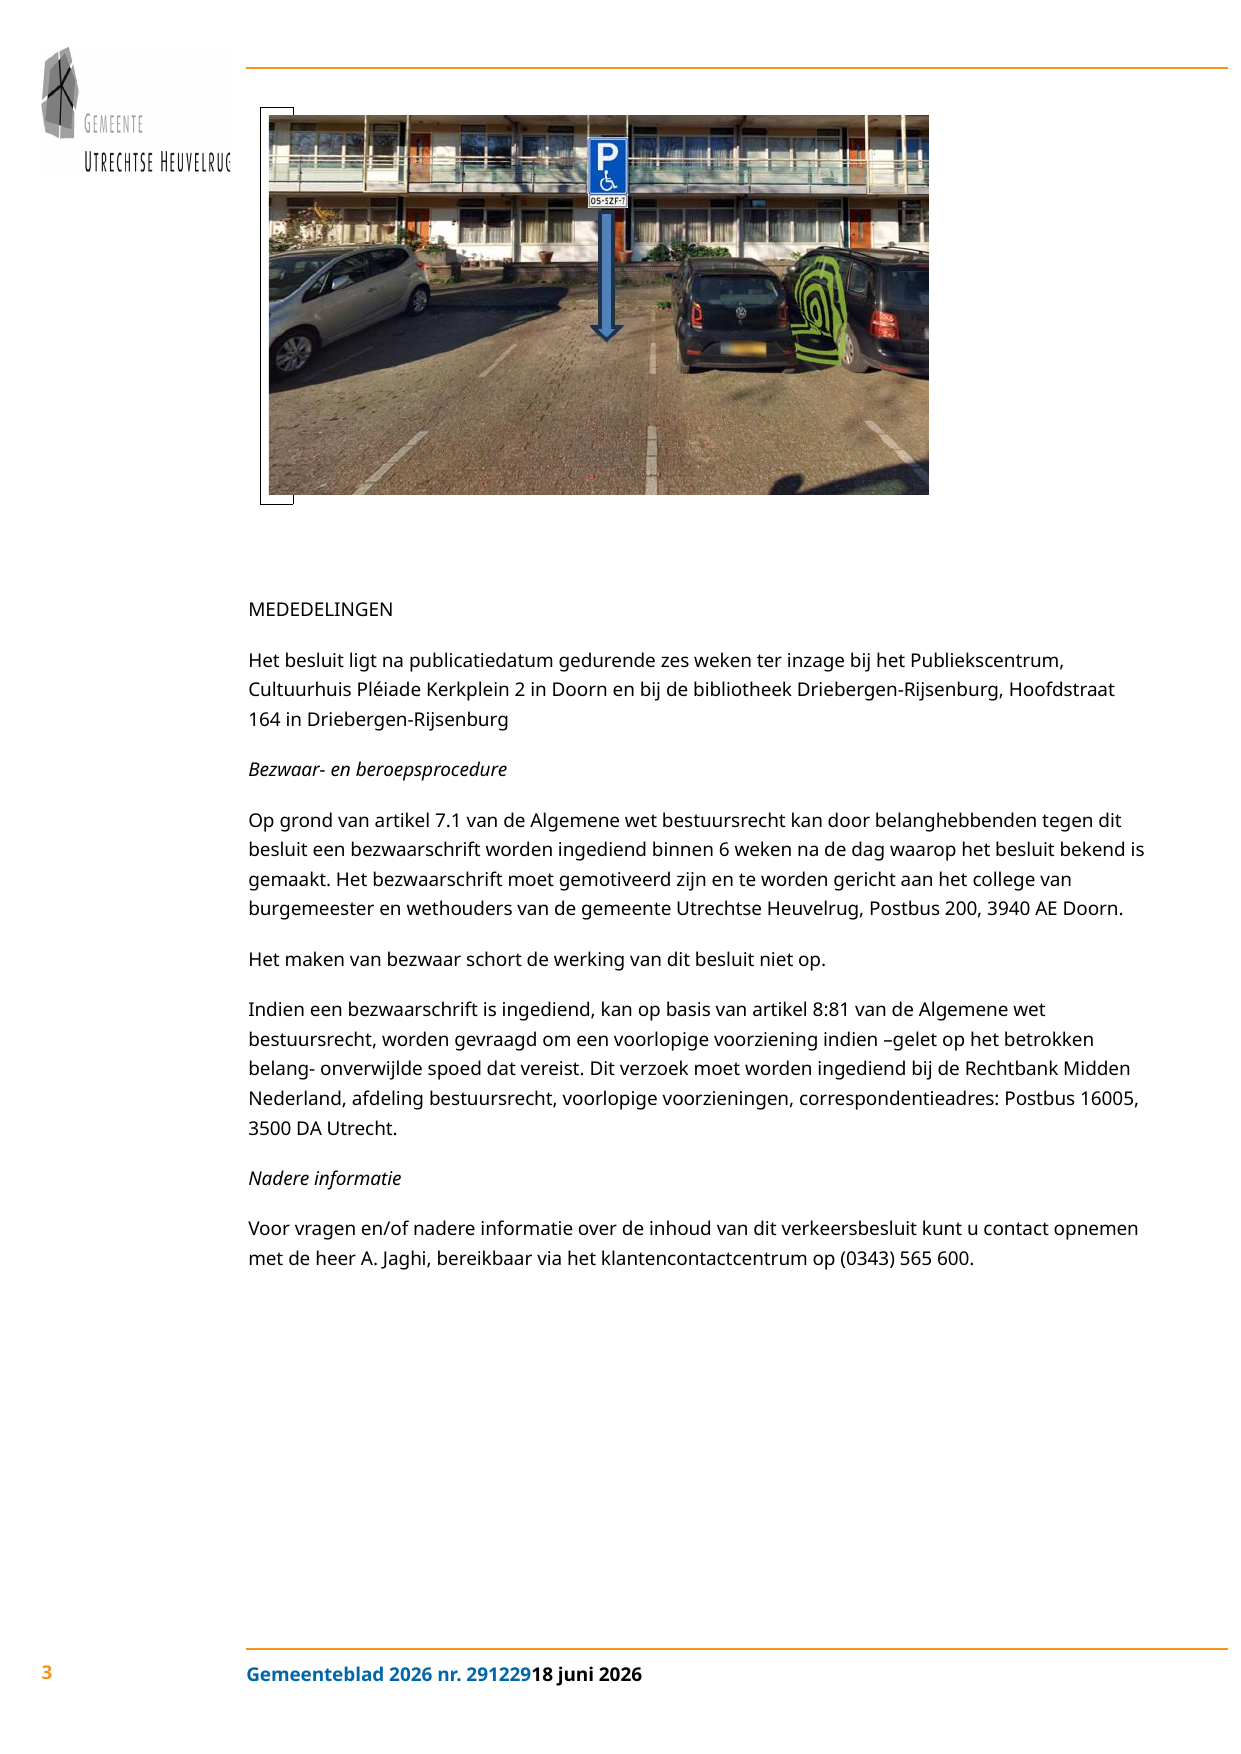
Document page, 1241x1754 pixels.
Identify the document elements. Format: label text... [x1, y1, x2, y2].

text Nadere informatie [248, 1165, 1152, 1191]
text Het maken van bezwaar schort de werking van dit besluit niet op. [248, 946, 1152, 972]
text MEDEDELINGEN [248, 596, 1152, 622]
picture [41, 47, 231, 172]
text Voor vragen en/of nadere informatie over de inhoud van dit verkeersbesluit kunt u contact opnemen met de heer A. Jaghi, bereikbaar via het klantencontactcentrum op (0343) 565 600. [248, 1216, 1152, 1271]
picture [268, 115, 929, 495]
text Bezwaar- en beroepsprocedure [248, 756, 1152, 782]
text Op grond van artikel 7.1 van de Algemene wet bestuursrecht kan door belanghebbenden tegen dit besluit een bezwaarschrift worden ingediend binnen 6 weken na de dag waarop het besluit bekend is gemaakt. Het bezwaarschrift moet gemotiveerd zijn en te worden gericht aan het college van burgemeester en wethouders van de gemeente Utrechtse Heuvelrug, Postbus 200, 3940 AE Doorn. [248, 807, 1152, 921]
text Indien een bezwaarschrift is ingediend, kan op basis van artikel 8:81 van de Algemene wet bestuursrecht, worden gevraagd om een voorlopige voorziening indien –gelet op het betrokken belang- onverwijlde spoed dat vereist. Dit verzoek moet worden ingediend bij de Rechtbank Midden Nederland, afdeling bestuursrecht, voorlopige voorzieningen, correspondentieadres: Postbus 16005, 3500 DA Utrecht. [248, 996, 1152, 1140]
text Het besluit ligt na publicatiedatum gedurende zes weken ter inzage bij het Publiekscentrum, Cultuurhuis Pléiade Kerkplein 2 in Doorn en bij de bibliotheek Driebergen-Rijsenburg, Hoofdstraat 164 in Driebergen-Rijsenburg [248, 647, 1152, 732]
